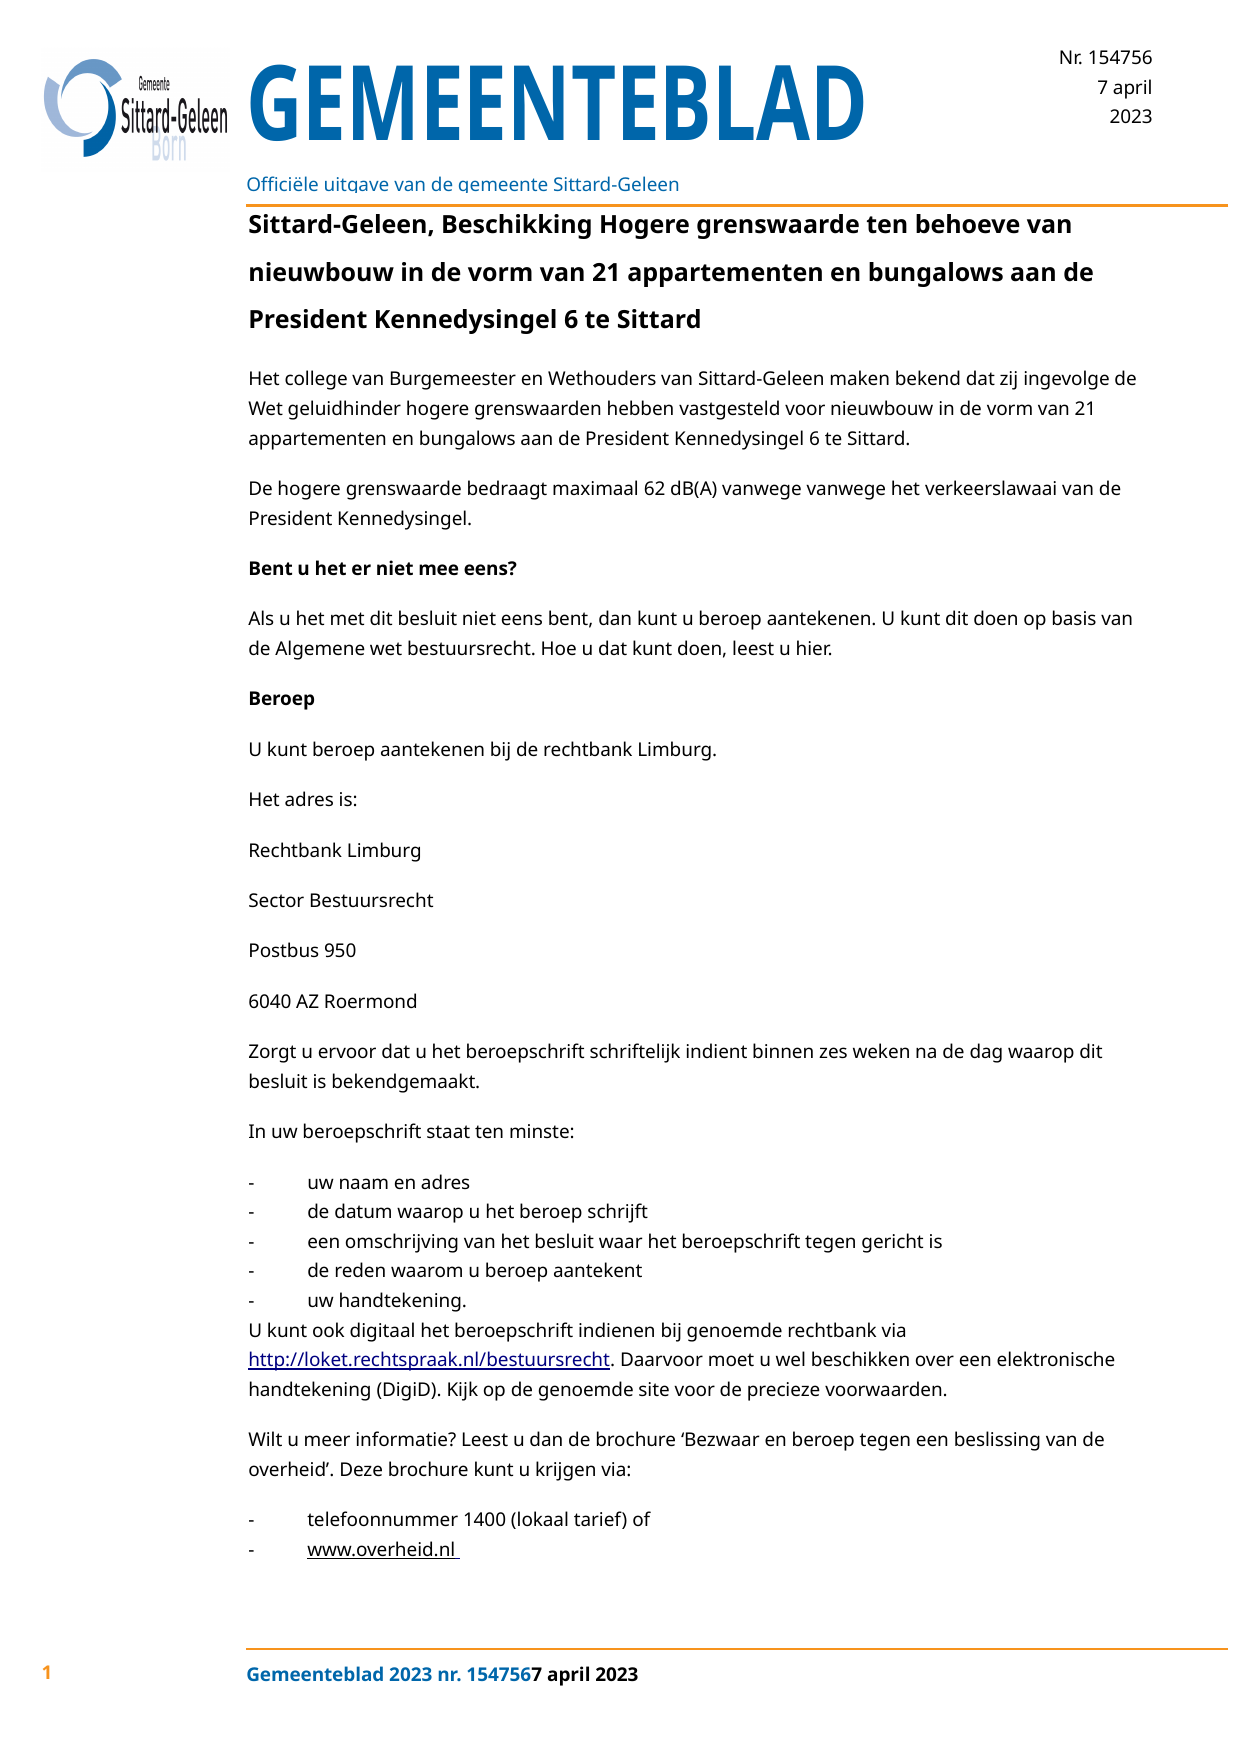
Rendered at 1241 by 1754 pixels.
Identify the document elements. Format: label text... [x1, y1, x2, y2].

text Bent u het er niet mee eens? [248, 555, 1152, 581]
text Als u het met dit besluit niet eens bent, dan kunt u beroep aantekenen. U kunt dit doen op basis van de Algemene wet bestuursrecht. Hoe u dat kunt doen, leest u hier. [248, 606, 1152, 661]
list uw handtekening. [248, 1287, 1152, 1313]
text 6040 AZ Roermond [248, 988, 1152, 1014]
text Het college van Burgemeester en Wethouders van Sittard-Geleen maken bekend dat zij ingevolge de Wet geluidhinder hogere grenswaarden hebben vastgesteld voor nieuwbouw in de vorm van 21 appartementen en bungalows aan de President Kennedysingel 6 te Sittard. [248, 366, 1152, 450]
text Rechtbank Limburg [248, 837, 1152, 862]
text Postbus 950 [248, 938, 1152, 963]
text Sector Bestuursrecht [248, 887, 1152, 913]
list telefoonnummer 1400 (lokaal tarief) of [248, 1506, 1152, 1532]
text Het adres is: [248, 786, 1152, 812]
text In uw beroepschrift staat ten minste: [248, 1118, 1152, 1144]
text U kunt beroep aantekenen bij de rechtbank Limburg. [248, 736, 1152, 762]
list een omschrijving van het besluit waar het beroepschrift tegen gericht is [248, 1228, 1152, 1254]
text Zorgt u ervoor dat u het beroepschrift schriftelijk indient binnen zes weken na de dag waarop dit besluit is bekendgemaakt. [248, 1038, 1152, 1094]
text U kunt ook digitaal het beroepschrift indienen bij genoemde rechtbank via http://loket.rechtspraak.nl/bestuursrecht. Daarvoor moet u wel beschikken over een elektronische handtekening (DigiD). Kijk op de genoemde site voor de precieze voorwaarden. [248, 1317, 1152, 1402]
list de datum waarop u het beroep schrijft [248, 1198, 1152, 1224]
picture [41, 47, 231, 172]
text Beroep [248, 686, 1152, 711]
text Wilt u meer informatie? Leest u dan de brochure ‘Bezwaar en beroep tegen een beslissing van de overheid’. Deze brochure kunt u krijgen via: [248, 1426, 1152, 1482]
list uw naam en adres [248, 1169, 1152, 1194]
list www.overheid.nl [248, 1536, 1152, 1562]
text De hogere grenswaarde bedraagt maximaal 62 dB(A) vanwege vanwege het verkeerslawaai van de President Kennedysingel. [248, 475, 1152, 530]
text Sittard-Geleen, Beschikking Hogere grenswaarde ten behoeve van nieuwbouw in de vorm van 21 appartementen en bungalows aan de President Kennedysingel 6 te Sittard [248, 207, 1152, 336]
list de reden waarom u beroep aantekent [248, 1258, 1152, 1283]
